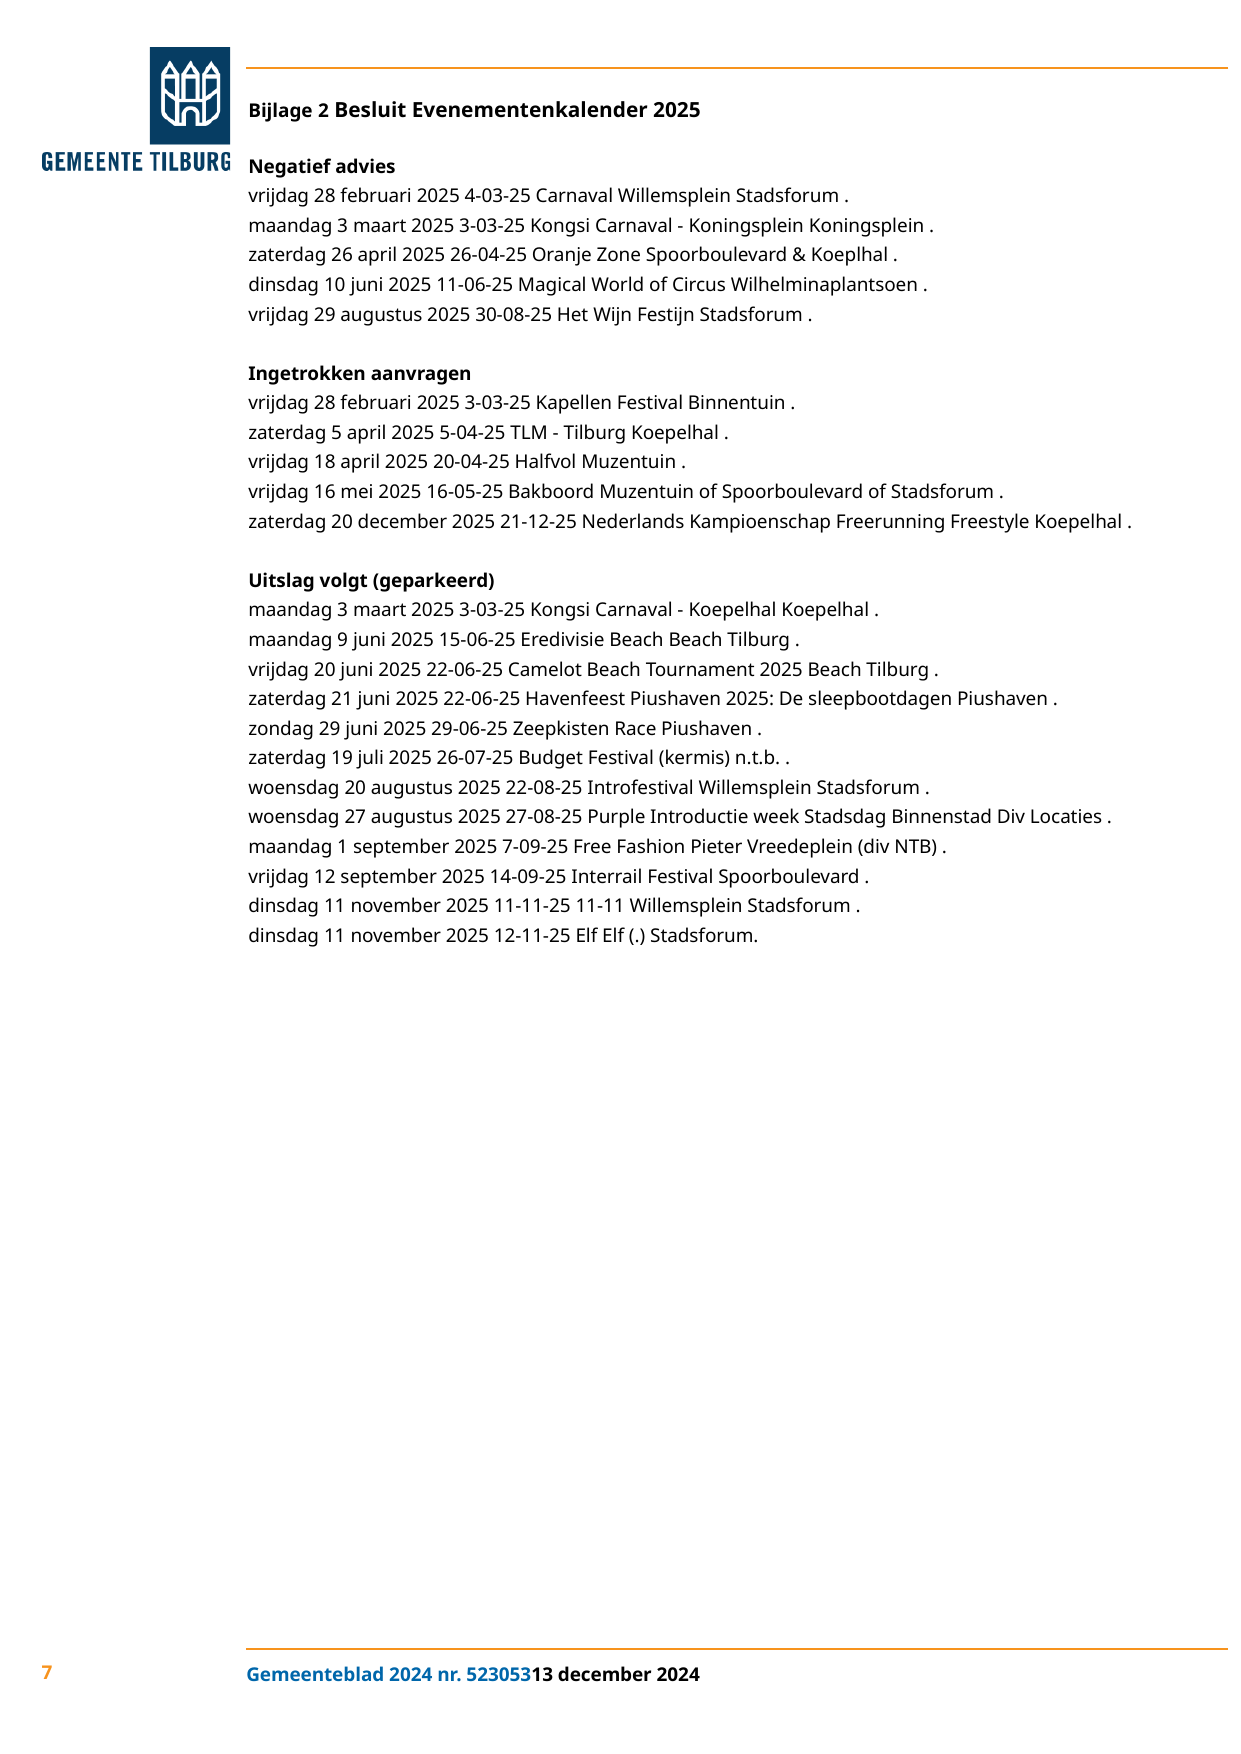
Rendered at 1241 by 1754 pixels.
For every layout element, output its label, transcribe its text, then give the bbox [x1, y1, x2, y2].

text zaterdag 26 april 2025 26-04-25 Oranje Zone Spoorboulevard & Koeplhal . [248, 242, 1152, 267]
text Uitslag volgt (geparkeerd) [248, 567, 1152, 593]
text vrijdag 28 februari 2025 4-03-25 Carnaval Willemsplein Stadsforum . [248, 182, 1152, 208]
text maandag 1 september 2025 7-09-25 Free Fashion Pieter Vreedeplein (div NTB) . [248, 833, 1152, 859]
text maandag 3 maart 2025 3-03-25 Kongsi Carnaval - Koningsplein Koningsplein . [248, 212, 1152, 238]
text vrijdag 16 mei 2025 16-05-25 Bakboord Muzentuin of Spoorboulevard of Stadsforum . [248, 478, 1152, 504]
text woensdag 20 augustus 2025 22-08-25 Introfestival Willemsplein Stadsforum . [248, 774, 1152, 800]
text zondag 29 juni 2025 29-06-25 Zeepkisten Race Piushaven . [248, 715, 1152, 741]
text vrijdag 29 augustus 2025 30-08-25 Het Wijn Festijn Stadsforum . [248, 301, 1152, 327]
text vrijdag 18 april 2025 20-04-25 Halfvol Muzentuin . [248, 449, 1152, 474]
text maandag 3 maart 2025 3-03-25 Kongsi Carnaval - Koepelhal Koepelhal . [248, 597, 1152, 622]
text dinsdag 10 juni 2025 11-06-25 Magical World of Circus Wilhelminaplantsoen . [248, 271, 1152, 297]
text Negatief advies [248, 153, 1152, 179]
text woensdag 27 augustus 2025 27-08-25 Purple Introductie week Stadsdag Binnenstad Div Locaties . [248, 804, 1152, 829]
text dinsdag 11 november 2025 11-11-25 11-11 Willemsplein Stadsforum . [248, 892, 1152, 918]
text vrijdag 28 februari 2025 3-03-25 Kapellen Festival Binnentuin . [248, 389, 1152, 415]
text Bijlage 2 Besluit Evenementenkalender 2025 [248, 95, 1152, 123]
text zaterdag 5 april 2025 5-04-25 TLM - Tilburg Koepelhal . [248, 419, 1152, 445]
text zaterdag 19 juli 2025 26-07-25 Budget Festival (kermis) n.t.b. . [248, 744, 1152, 770]
text zaterdag 21 juni 2025 22-06-25 Havenfeest Piushaven 2025: De sleepbootdagen Piushaven . [248, 685, 1152, 711]
text dinsdag 11 november 2025 12-11-25 Elf Elf (.) Stadsforum. [248, 922, 1152, 948]
text vrijdag 12 september 2025 14-09-25 Interrail Festival Spoorboulevard . [248, 863, 1152, 889]
text maandag 9 juni 2025 15-06-25 Eredivisie Beach Beach Tilburg . [248, 626, 1152, 652]
text vrijdag 20 juni 2025 22-06-25 Camelot Beach Tournament 2025 Beach Tilburg . [248, 656, 1152, 682]
text Ingetrokken aanvragen [248, 360, 1152, 386]
text zaterdag 20 december 2025 21-12-25 Nederlands Kampioenschap Freerunning Freestyle Koepelhal . [248, 508, 1152, 534]
picture [41, 47, 231, 172]
